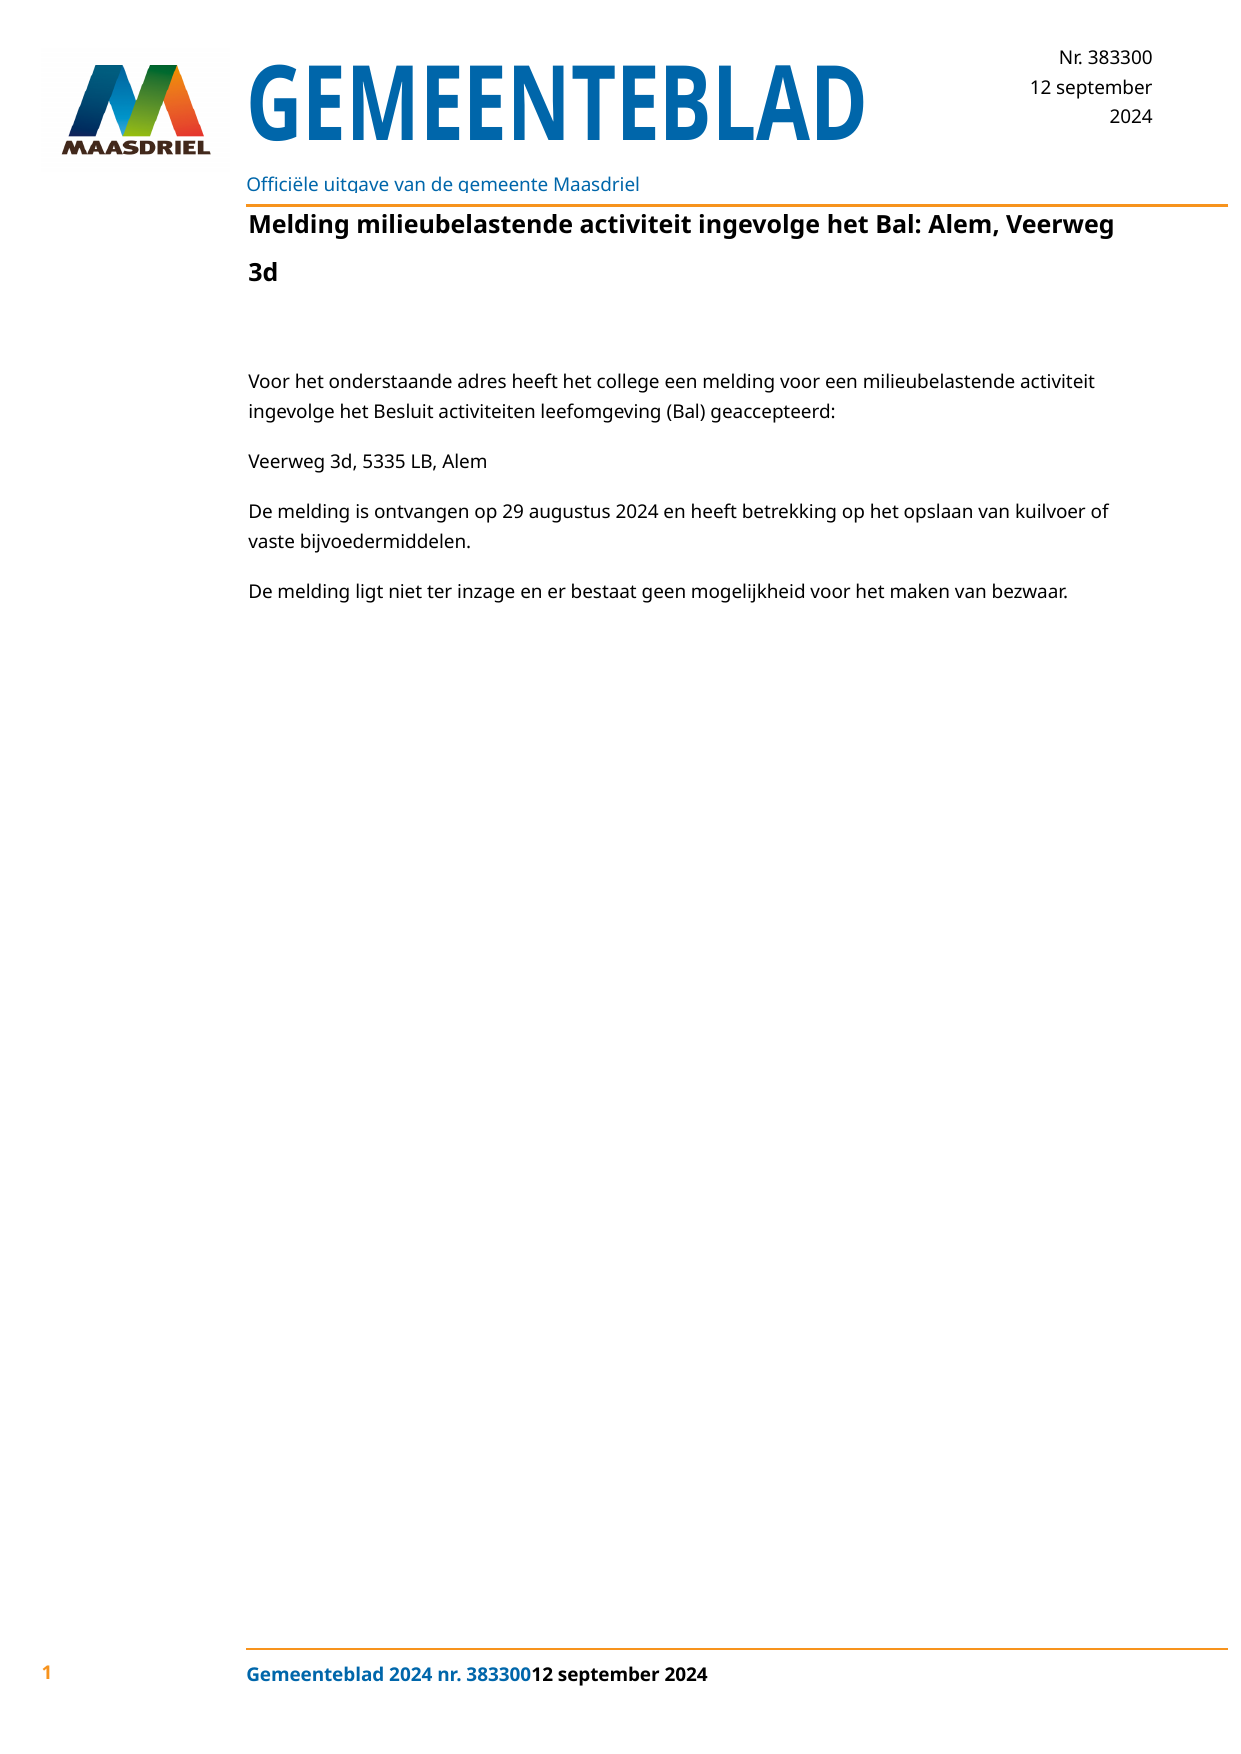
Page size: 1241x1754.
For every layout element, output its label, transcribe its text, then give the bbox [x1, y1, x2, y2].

picture [41, 47, 231, 172]
text De melding is ontvangen op 29 augustus 2024 en heeft betrekking op het opslaan van kuilvoer of vaste bijvoedermiddelen. [248, 499, 1152, 554]
text Melding milieubelastende activiteit ingevolge het Bal: Alem, Veerweg 3d [248, 207, 1152, 288]
text Voor het onderstaande adres heeft het college een melding voor een milieubelastende activiteit ingevolge het Besluit activiteiten leefomgeving (Bal) geaccepteerd: [248, 368, 1152, 424]
text De melding ligt niet ter inzage en er bestaat geen mogelijkheid voor het maken van bezwaar. [248, 579, 1152, 604]
text Veerweg 3d, 5335 LB, Alem [248, 448, 1152, 474]
